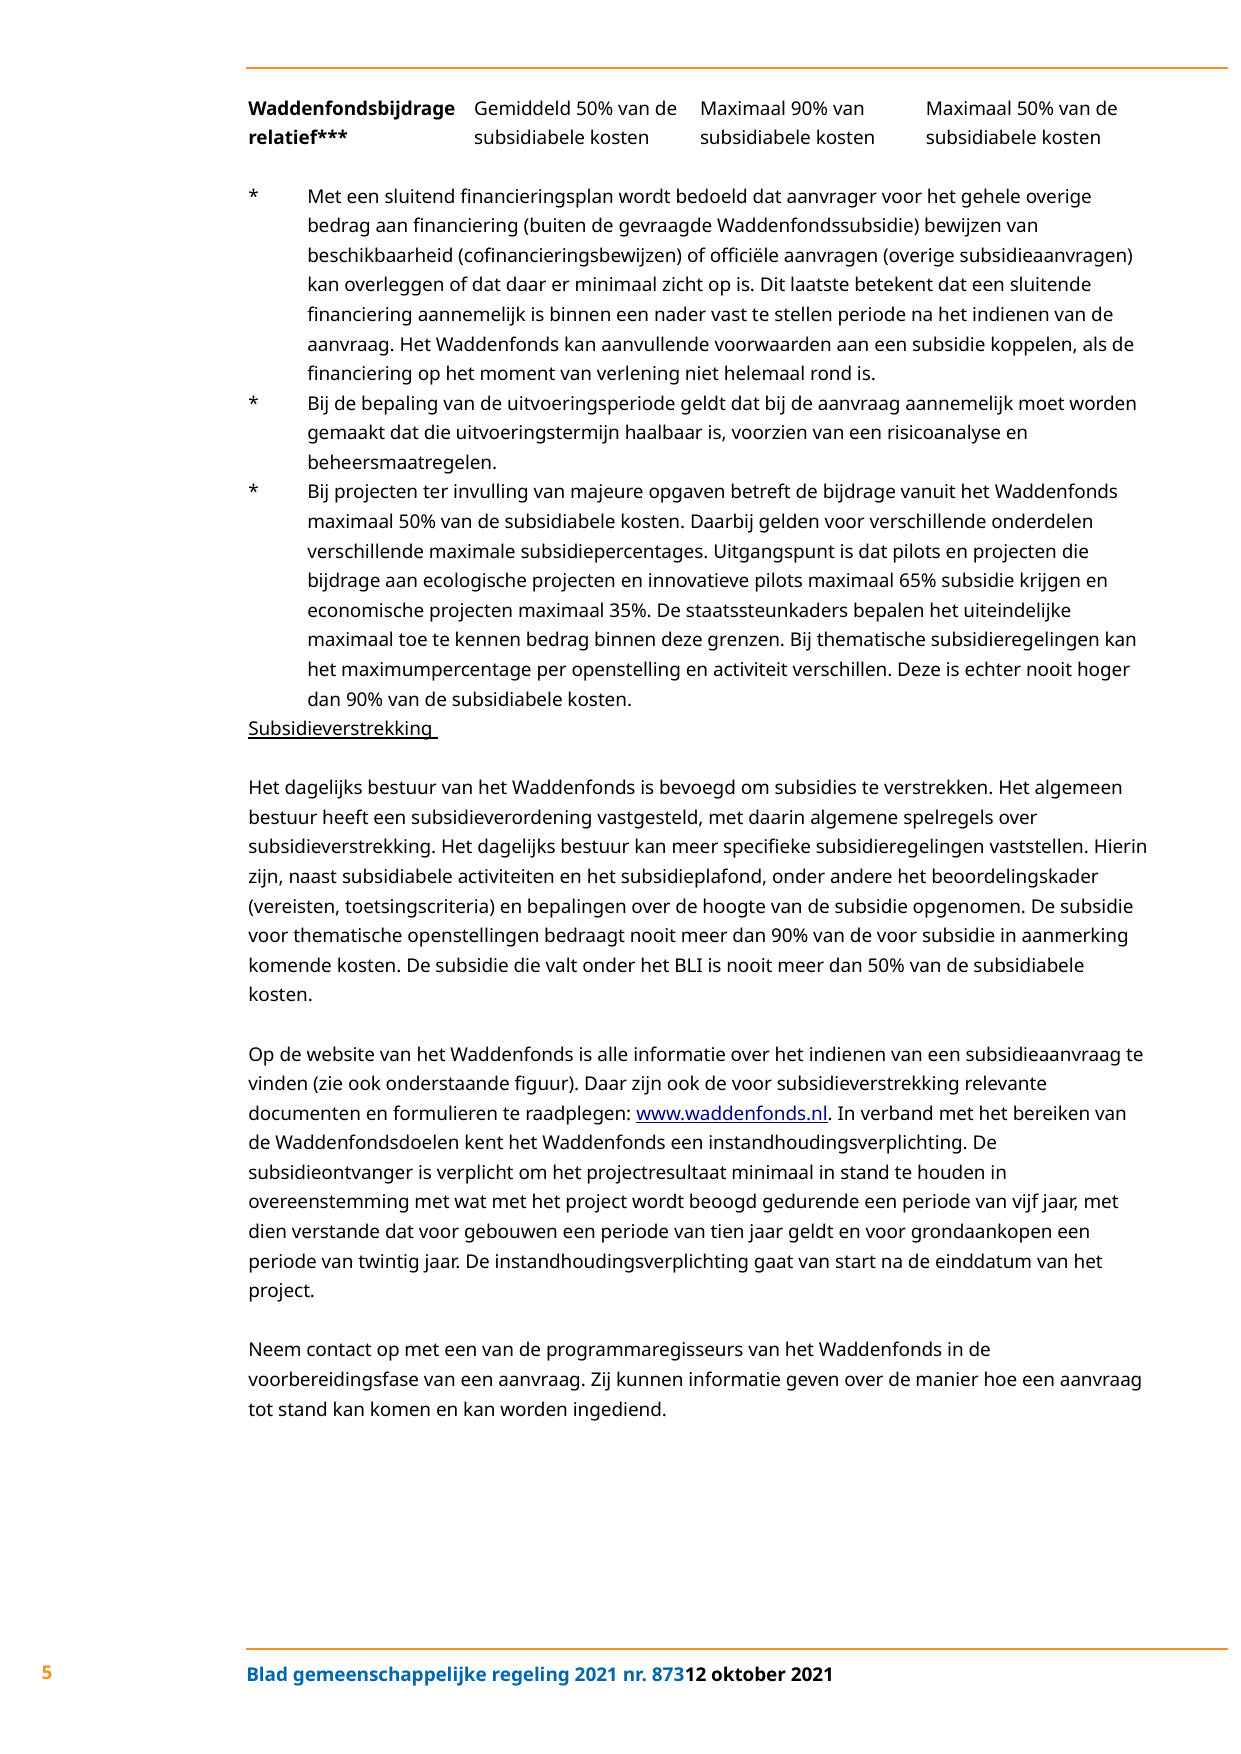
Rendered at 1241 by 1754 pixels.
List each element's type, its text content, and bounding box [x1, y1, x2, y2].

table_cell Maximaal 90% van subsidiabele kosten [700, 95, 926, 150]
text Op de website van het Waddenfonds is alle informatie over het indienen van een subsidieaanvraag te vinden (zie ook onderstaande figuur). Daar zijn ook de voor subsidieverstrekking relevante documenten en formulieren te raadplegen: www.waddenfonds.nl. In verband met het bereiken van de Waddenfondsdoelen kent het Waddenfonds een instandhoudingsverplichting. De subsidieontvanger is verplicht om het projectresultaat minimaal in stand te houden in overeenstemming met wat met het project wordt beoogd gedurende een periode van vijf jaar, met dien verstande dat voor gebouwen een periode van tien jaar geldt en voor grondaankopen een periode van twintig jaar. De instandhoudingsverplichting gaat van start na de einddatum van het project. [248, 1041, 1152, 1303]
text Het dagelijks bestuur van het Waddenfonds is bevoegd om subsidies te verstrekken. Het algemeen bestuur heeft een subsidieverordening vastgesteld, met daarin algemene spelregels over subsidieverstrekking. Het dagelijks bestuur kan meer specifieke subsidieregelingen vaststellen. Hierin zijn, naast subsidiabele activiteiten en het subsidieplafond, onder andere het beoordelingskader (vereisten, toetsingscriteria) en bepalingen over de hoogte van de subsidie opgenomen. De subsidie voor thematische openstellingen bedraagt nooit meer dan 90% van de voor subsidie in aanmerking komende kosten. De subsidie die valt onder het BLI is nooit meer dan 50% van de subsidiabele kosten. [248, 774, 1152, 1007]
text Subsidieverstrekking [248, 715, 1152, 741]
table_cell Maximaal 50% van de subsidiabele kosten [926, 95, 1152, 150]
text Neem contact op met een van de programmaregisseurs van het Waddenfonds in de voorbereidingsfase van een aanvraag. Zij kunnen informatie geven over de manier hoe een aanvraag tot stand kan komen en kan worden ingediend. [248, 1337, 1152, 1422]
table_cell Gemiddeld 50% van de subsidiabele kosten [474, 95, 700, 150]
list Met een sluitend financieringsplan wordt bedoeld dat aanvrager voor het gehele overige bedrag aan financiering (buiten de gevraagde Waddenfondssubsidie) bewijzen van beschikbaarheid (cofinancieringsbewijzen) of officiële aanvragen (overige subsidieaanvragen) kan overleggen of dat daar er minimaal zicht op is. Dit laatste betekent dat een sluitende financiering aannemelijk is binnen een nader vast te stellen periode na het indienen van de aanvraag. Het Waddenfonds kan aanvullende voorwaarden aan een subsidie koppelen, als de financiering op het moment van verlening niet helemaal rond is. [248, 183, 1152, 386]
picture [41, 47, 231, 172]
list Bij projecten ter invulling van majeure opgaven betreft de bijdrage vanuit het Waddenfonds maximaal 50% van de subsidiabele kosten. Daarbij gelden voor verschillende onderdelen verschillende maximale subsidiepercentages. Uitgangspunt is dat pilots en projecten die bijdrage aan ecologische projecten en innovatieve pilots maximaal 65% subsidie krijgen en economische projecten maximaal 35%. De staatssteunkaders bepalen het uiteindelijke maximaal toe te kennen bedrag binnen deze grenzen. Bij thematische subsidieregelingen kan het maximumpercentage per openstelling en activiteit verschillen. Deze is echter nooit hoger dan 90% van de subsidiabele kosten. [248, 479, 1152, 712]
list Bij de bepaling van de uitvoeringsperiode geldt dat bij de aanvraag aannemelijk moet worden gemaakt dat die uitvoeringstermijn haalbaar is, voorzien van een risicoanalyse en beheersmaatregelen. [248, 390, 1152, 475]
table_cell Waddenfondsbijdrage relatief*** [248, 95, 474, 150]
